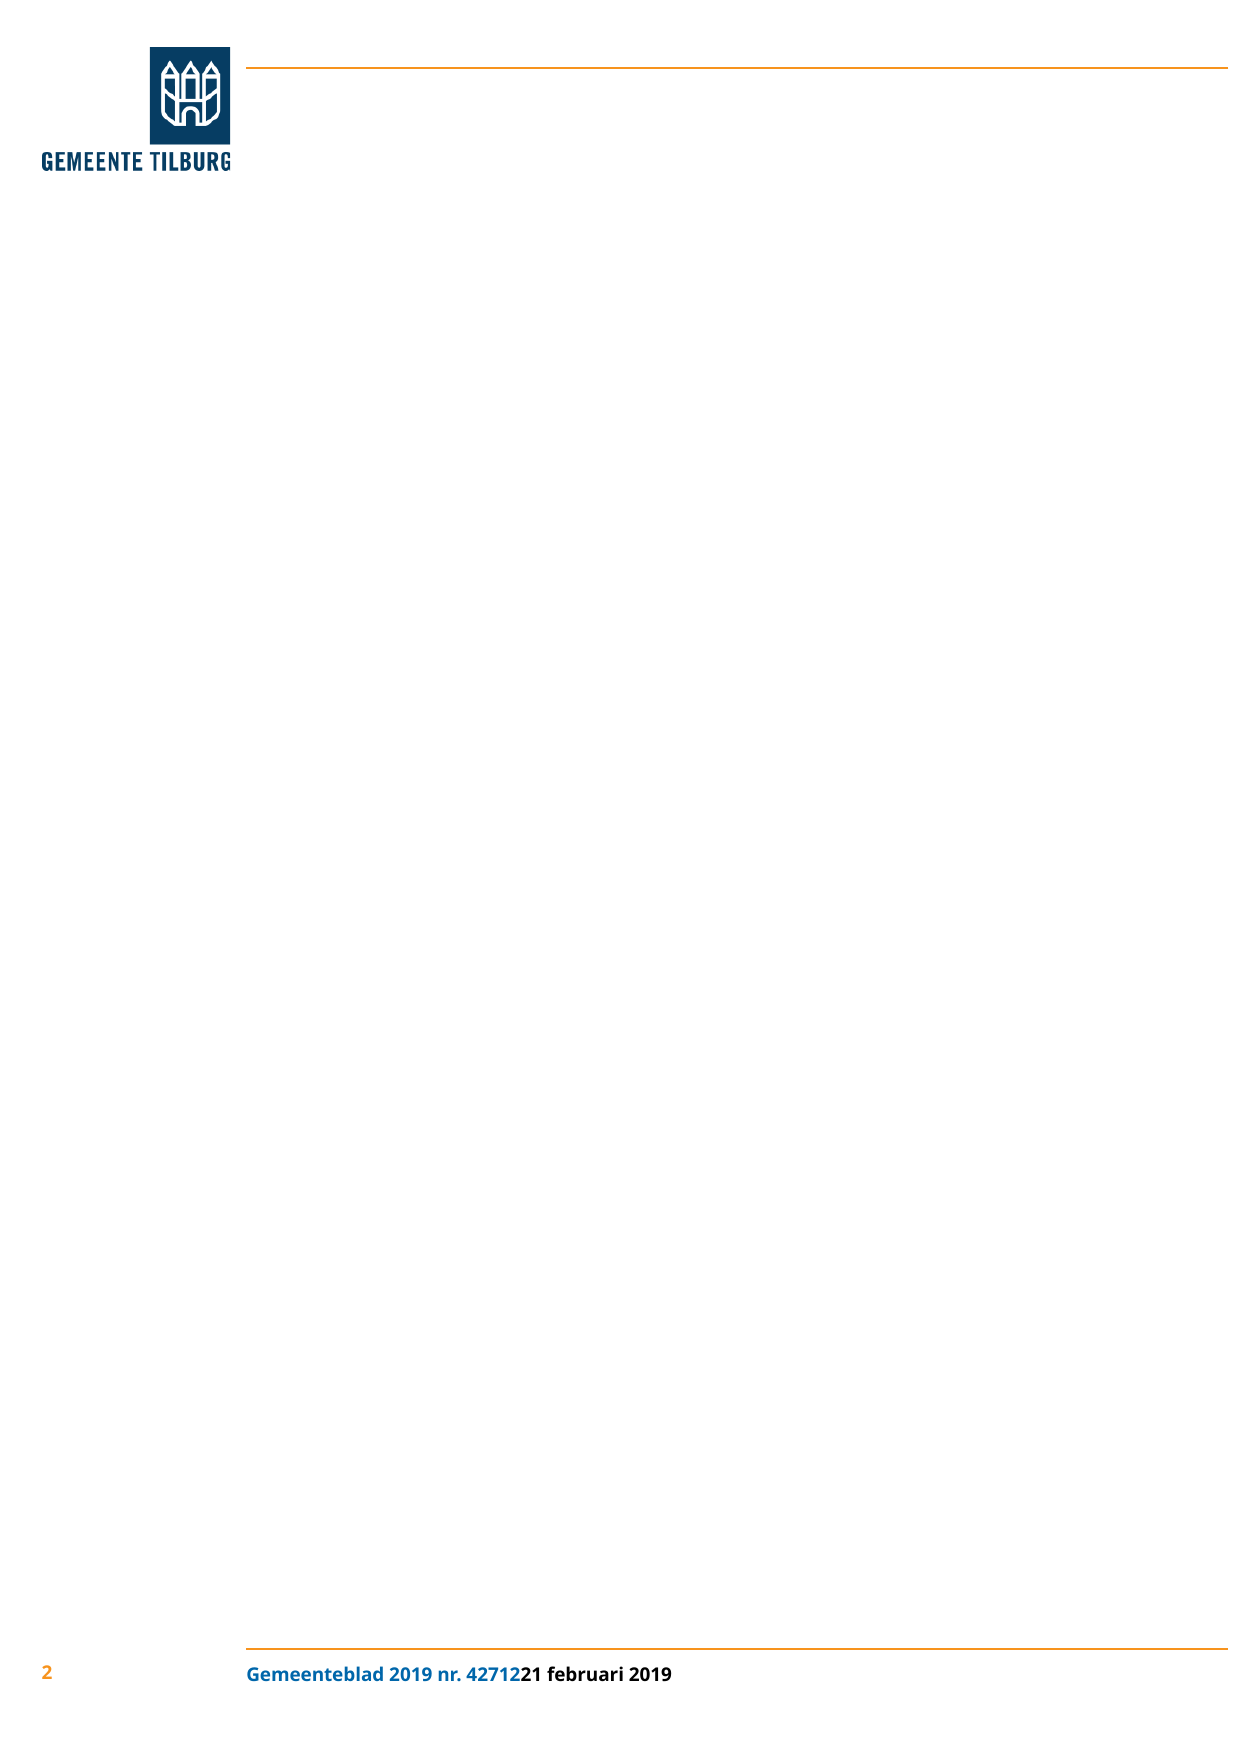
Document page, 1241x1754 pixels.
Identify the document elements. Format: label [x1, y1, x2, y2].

picture [41, 47, 231, 172]
